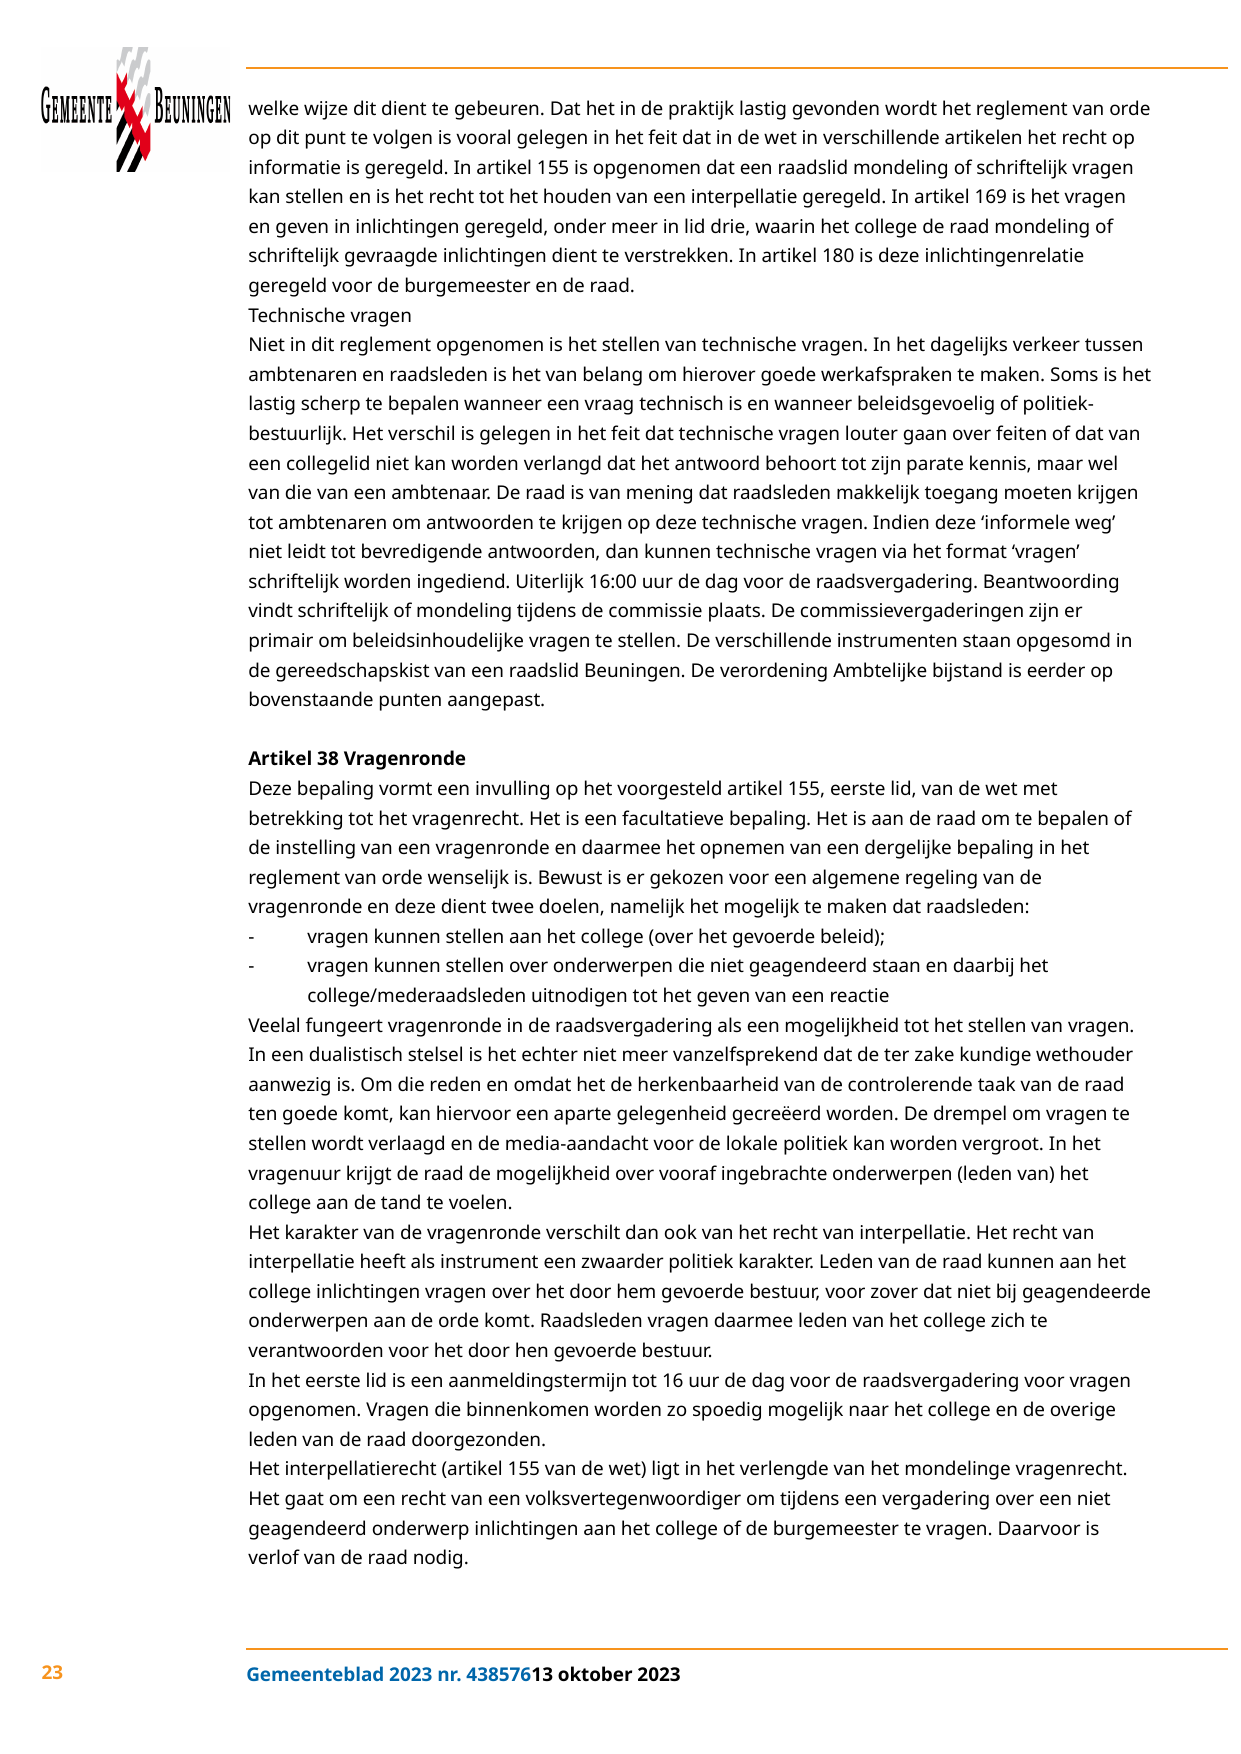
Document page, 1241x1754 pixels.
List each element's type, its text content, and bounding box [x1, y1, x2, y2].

list vragen kunnen stellen aan het college (over het gevoerde beleid); [248, 923, 1152, 949]
picture [41, 47, 231, 172]
text welke wijze dit dient te gebeuren. Dat het in de praktijk lastig gevonden wordt het reglement van orde op dit punt te volgen is vooral gelegen in het feit dat in de wet in verschillende artikelen het recht op informatie is geregeld. In artikel 155 is opgenomen dat een raadslid mondeling of schriftelijk vragen kan stellen en is het recht tot het houden van een interpellatie geregeld. In artikel 169 is het vragen en geven in inlichtingen geregeld, onder meer in lid drie, waarin het college de raad mondeling of schriftelijk gevraagde inlichtingen dient te verstrekken. In artikel 180 is deze inlichtingenrelatie geregeld voor de burgemeester en de raad. [248, 95, 1152, 298]
text Deze bepaling vormt een invulling op het voorgesteld artikel 155, eerste lid, van de wet met betrekking tot het vragenrecht. Het is een facultatieve bepaling. Het is aan de raad om te bepalen of de instelling van een vragenronde en daarmee het opnemen van een dergelijke bepaling in het reglement van orde wenselijk is. Bewust is er gekozen voor een algemene regeling van de vragenronde en deze dient twee doelen, namelijk het mogelijk te maken dat raadsleden: [248, 775, 1152, 919]
text Veelal fungeert vragenronde in de raadsvergadering als een mogelijkheid tot het stellen van vragen. In een dualistisch stelsel is het echter niet meer vanzelfsprekend dat de ter zake kundige wethouder aanwezig is. Om die reden en omdat het de herkenbaarheid van de controlerende taak van de raad ten goede komt, kan hiervoor een aparte gelegenheid gecreëerd worden. De drempel om vragen te stellen wordt verlaagd en de media-aandacht voor de lokale politiek kan worden vergroot. In het vragenuur krijgt de raad de mogelijkheid over vooraf ingebrachte onderwerpen (leden van) het college aan de tand te voelen. [248, 1012, 1152, 1215]
text Technische vragen [248, 302, 1152, 328]
list vragen kunnen stellen over onderwerpen die niet geagendeerd staan en daarbij het college/mederaadsleden uitnodigen tot het geven van een reactie [248, 953, 1152, 1008]
text Niet in dit reglement opgenomen is het stellen van technische vragen. In het dagelijks verkeer tussen ambtenaren en raadsleden is het van belang om hierover goede werkafspraken te maken. Soms is het lastig scherp te bepalen wanneer een vraag technisch is en wanneer beleidsgevoelig of politiek-bestuurlijk. Het verschil is gelegen in het feit dat technische vragen louter gaan over feiten of dat van een collegelid niet kan worden verlangd dat het antwoord behoort tot zijn parate kennis, maar wel van die van een ambtenaar. De raad is van mening dat raadsleden makkelijk toegang moeten krijgen tot ambtenaren om antwoorden te krijgen op deze technische vragen. Indien deze ‘informele weg’ niet leidt tot bevredigende antwoorden, dan kunnen technische vragen via het format ‘vragen’ schriftelijk worden ingediend. Uiterlijk 16:00 uur de dag voor de raadsvergadering. Beantwoording vindt schriftelijk of mondeling tijdens de commissie plaats. De commissievergaderingen zijn er primair om beleidsinhoudelijke vragen te stellen. De verschillende instrumenten staan opgesomd in de gereedschapskist van een raadslid Beuningen. De verordening Ambtelijke bijstand is eerder op bovenstaande punten aangepast. [248, 331, 1152, 712]
text Het interpellatierecht (artikel 155 van de wet) ligt in het verlengde van het mondelinge vragenrecht. Het gaat om een recht van een volksvertegenwoordiger om tijdens een vergadering over een niet geagendeerd onderwerp inlichtingen aan het college of de burgemeester te vragen. Daarvoor is verlof van de raad nodig. [248, 1456, 1152, 1570]
text Artikel 38 Vragenronde [248, 746, 1152, 771]
text In het eerste lid is een aanmeldingstermijn tot 16 uur de dag voor de raadsvergadering voor vragen opgenomen. Vragen die binnenkomen worden zo spoedig mogelijk naar het college en de overige leden van de raad doorgezonden. [248, 1367, 1152, 1452]
text Het karakter van de vragenronde verschilt dan ook van het recht van interpellatie. Het recht van interpellatie heeft als instrument een zwaarder politiek karakter. Leden van de raad kunnen aan het college inlichtingen vragen over het door hem gevoerde bestuur, voor zover dat niet bij geagendeerde onderwerpen aan de orde komt. Raadsleden vragen daarmee leden van het college zich te verantwoorden voor het door hen gevoerde bestuur. [248, 1219, 1152, 1363]
